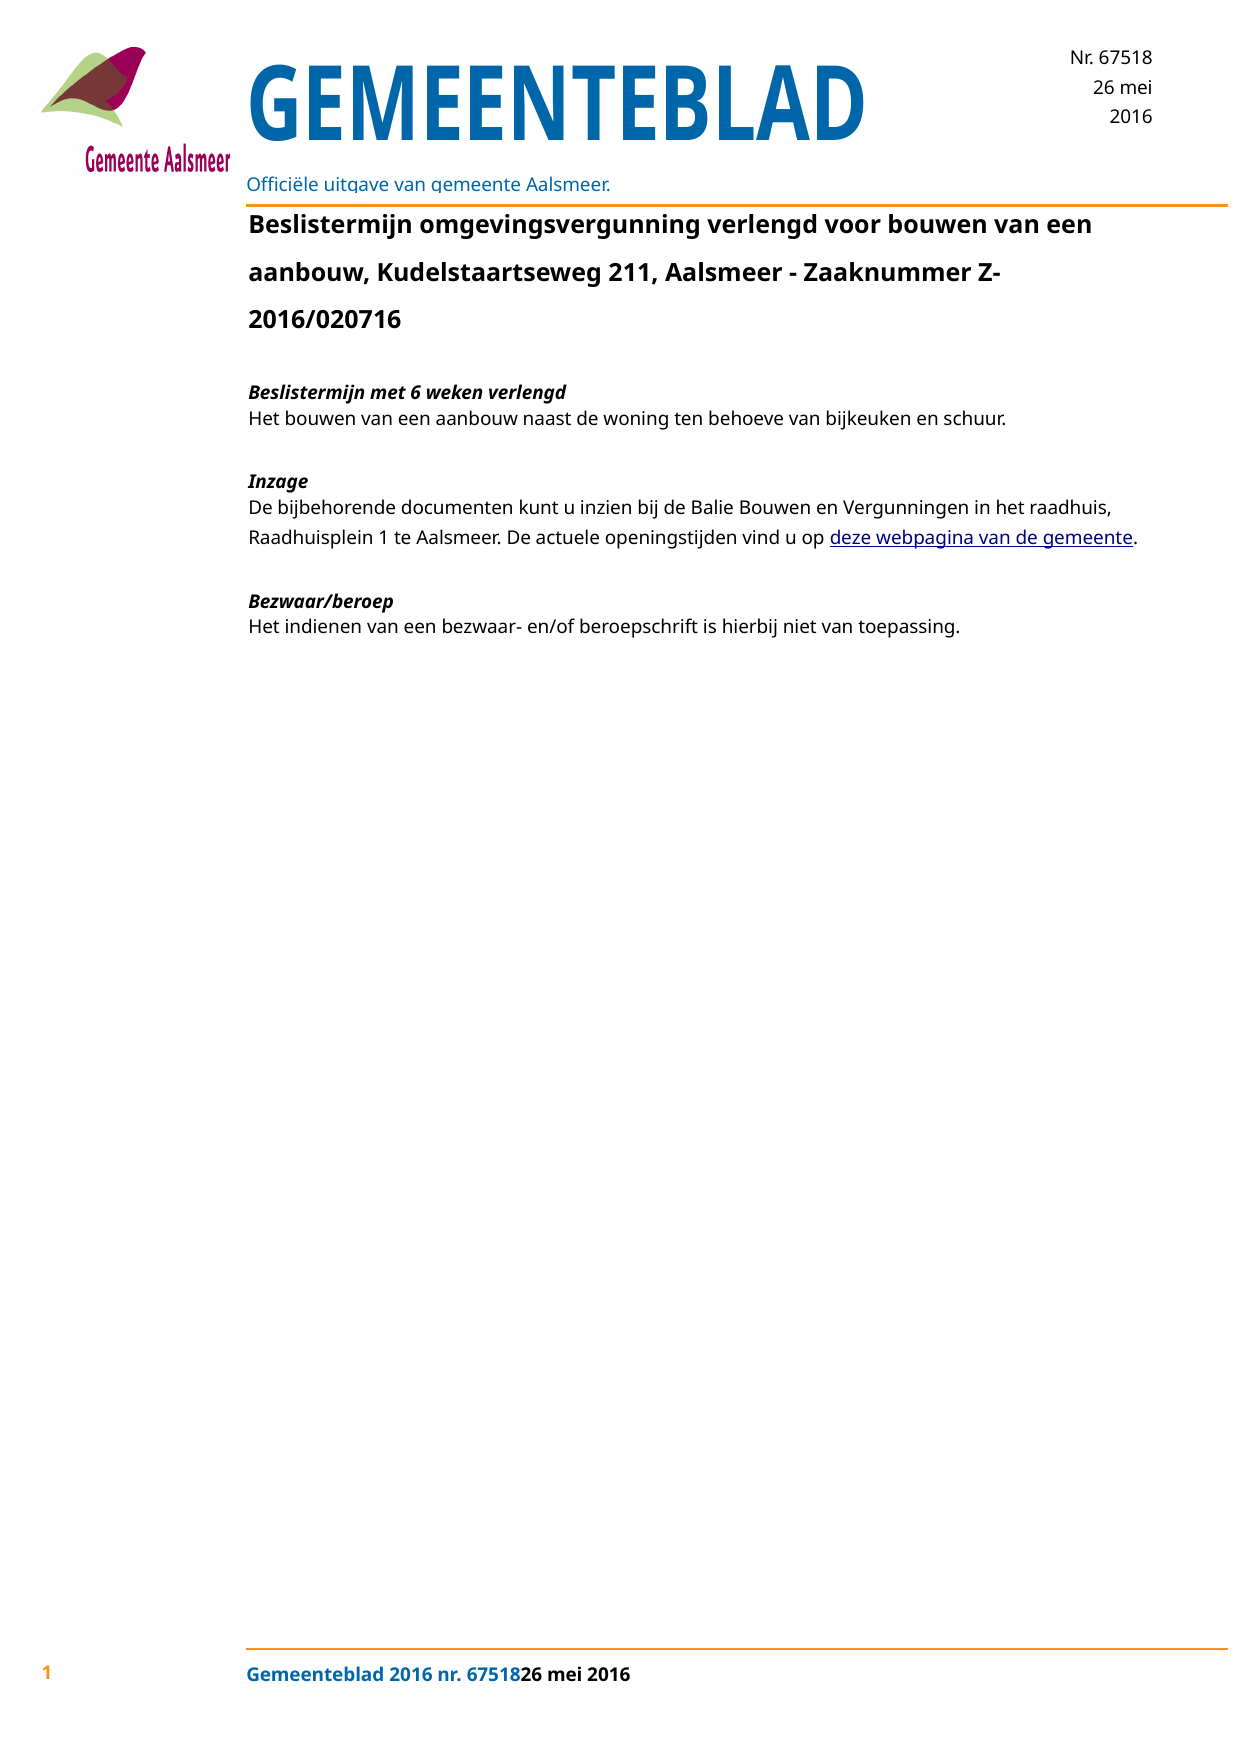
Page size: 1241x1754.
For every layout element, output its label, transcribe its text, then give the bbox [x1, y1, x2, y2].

text Inzage [248, 469, 1152, 494]
text Het indienen van een bezwaar- en/of beroepschrift is hierbij niet van toepassing. [248, 614, 1152, 639]
text Beslistermijn met 6 weken verlengd [248, 379, 1152, 405]
picture [41, 47, 231, 172]
text Beslistermijn omgevingsvergunning verlengd voor bouwen van een aanbouw, Kudelstaartseweg 211, Aalsmeer - Zaaknummer Z-2016/020716 [248, 207, 1152, 336]
text Bezwaar/beroep [248, 588, 1152, 614]
text De bijbehorende documenten kunt u inzien bij de Balie Bouwen en Vergunningen in het raadhuis, Raadhuisplein 1 te Aalsmeer. De actuele openingstijden vind u op deze webpagina van de gemeente. [248, 494, 1152, 550]
text Het bouwen van een aanbouw naast de woning ten behoeve van bijkeuken en schuur. [248, 405, 1152, 431]
